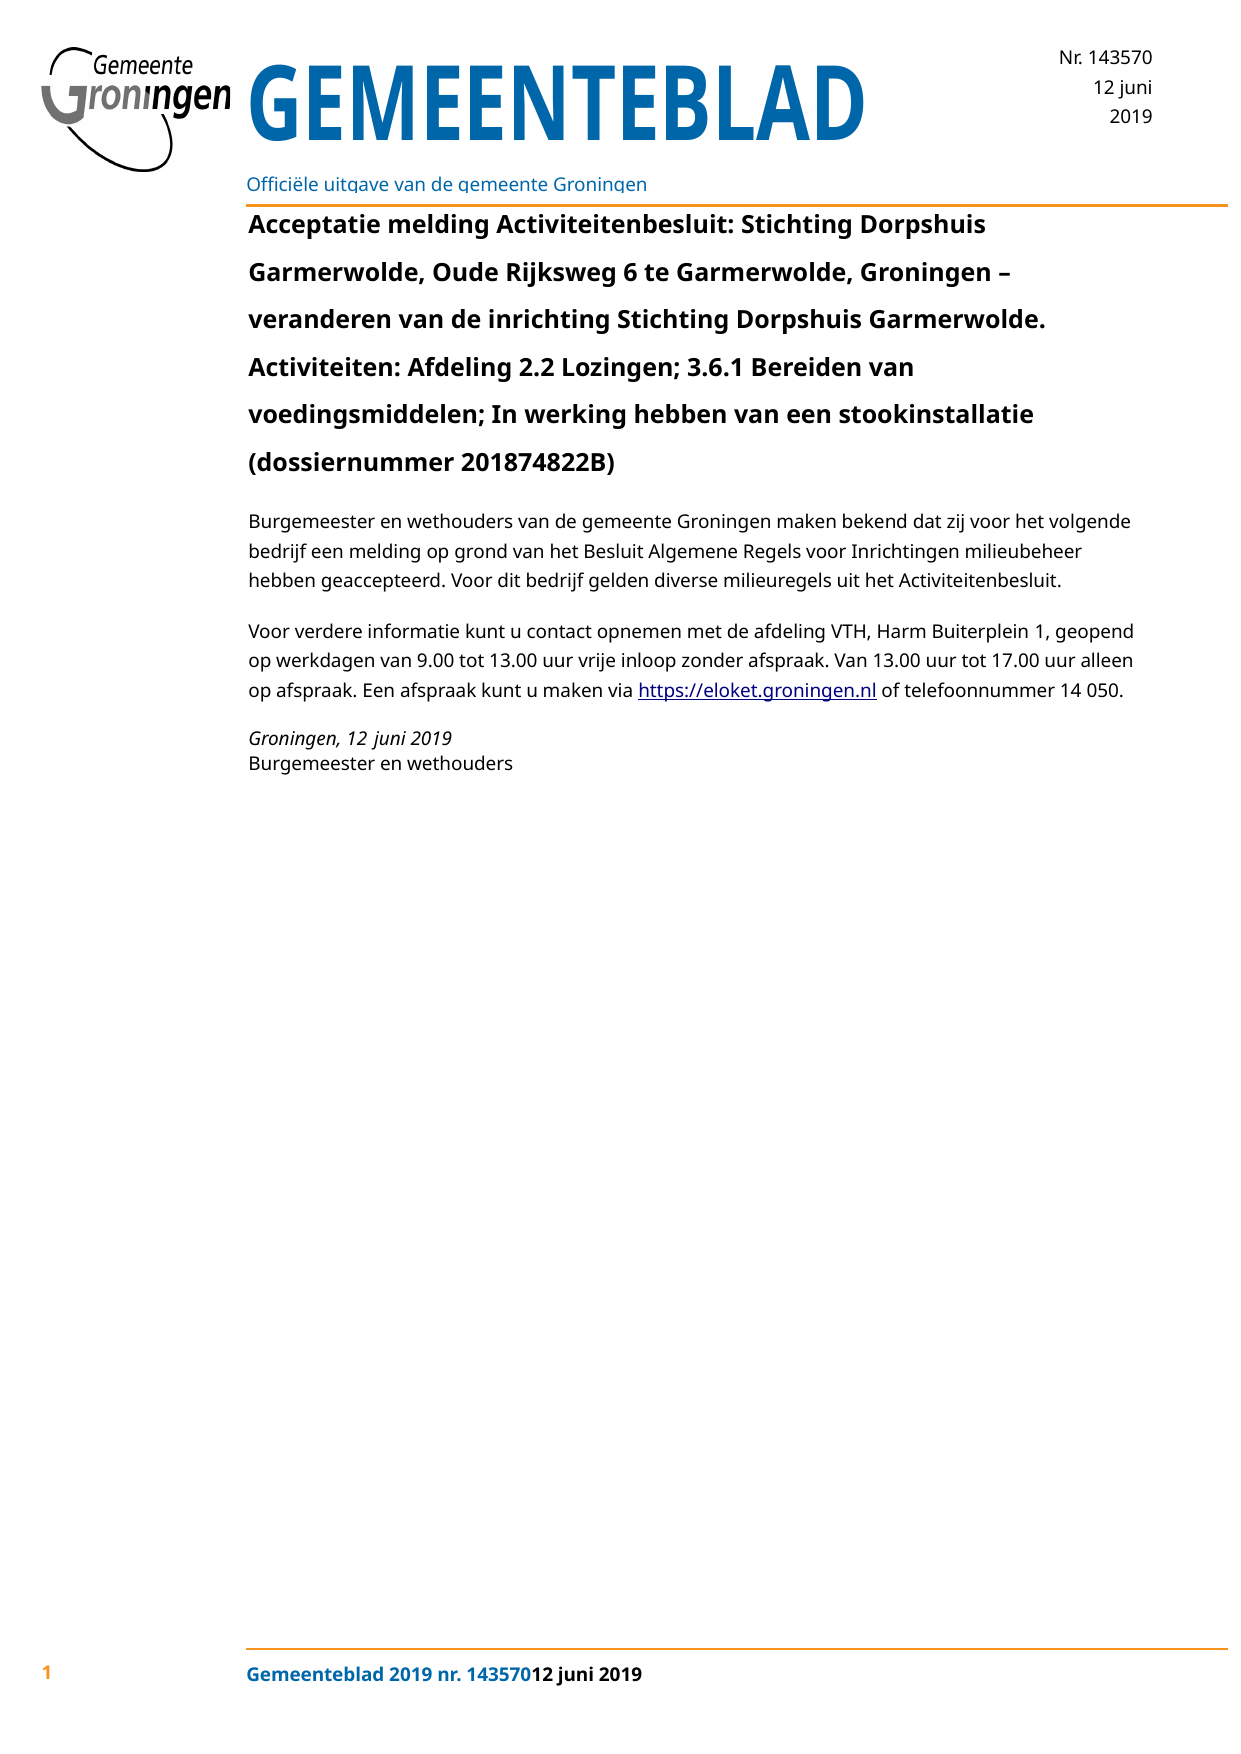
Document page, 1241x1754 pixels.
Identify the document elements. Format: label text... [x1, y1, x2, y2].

text Groningen, 12 juni 2019 [248, 725, 1152, 751]
text Acceptatie melding Activiteitenbesluit: Stichting Dorpshuis Garmerwolde, Oude Rijksweg 6 te Garmerwolde, Groningen – veranderen van de inrichting Stichting Dorpshuis Garmerwolde. Activiteiten: Afdeling 2.2 Lozingen; 3.6.1 Bereiden van voedingsmiddelen; In werking hebben van een stookinstallatie (dossiernummer 201874822B) [248, 207, 1152, 479]
picture [41, 47, 231, 172]
text Burgemeester en wethouders [248, 751, 1152, 776]
text Voor verdere informatie kunt u contact opnemen met de afdeling VTH, Harm Buiterplein 1, geopend op werkdagen van 9.00 tot 13.00 uur vrije inloop zonder afspraak. Van 13.00 uur tot 17.00 uur alleen op afspraak. Een afspraak kunt u maken via https://eloket.groningen.nl of telefoonnummer 14 050. [248, 618, 1152, 703]
text Burgemeester en wethouders van de gemeente Groningen maken bekend dat zij voor het volgende bedrijf een melding op grond van het Besluit Algemene Regels voor Inrichtingen milieubeheer hebben geaccepteerd. Voor dit bedrijf gelden diverse milieuregels uit het Activiteitenbesluit. [248, 508, 1152, 593]
